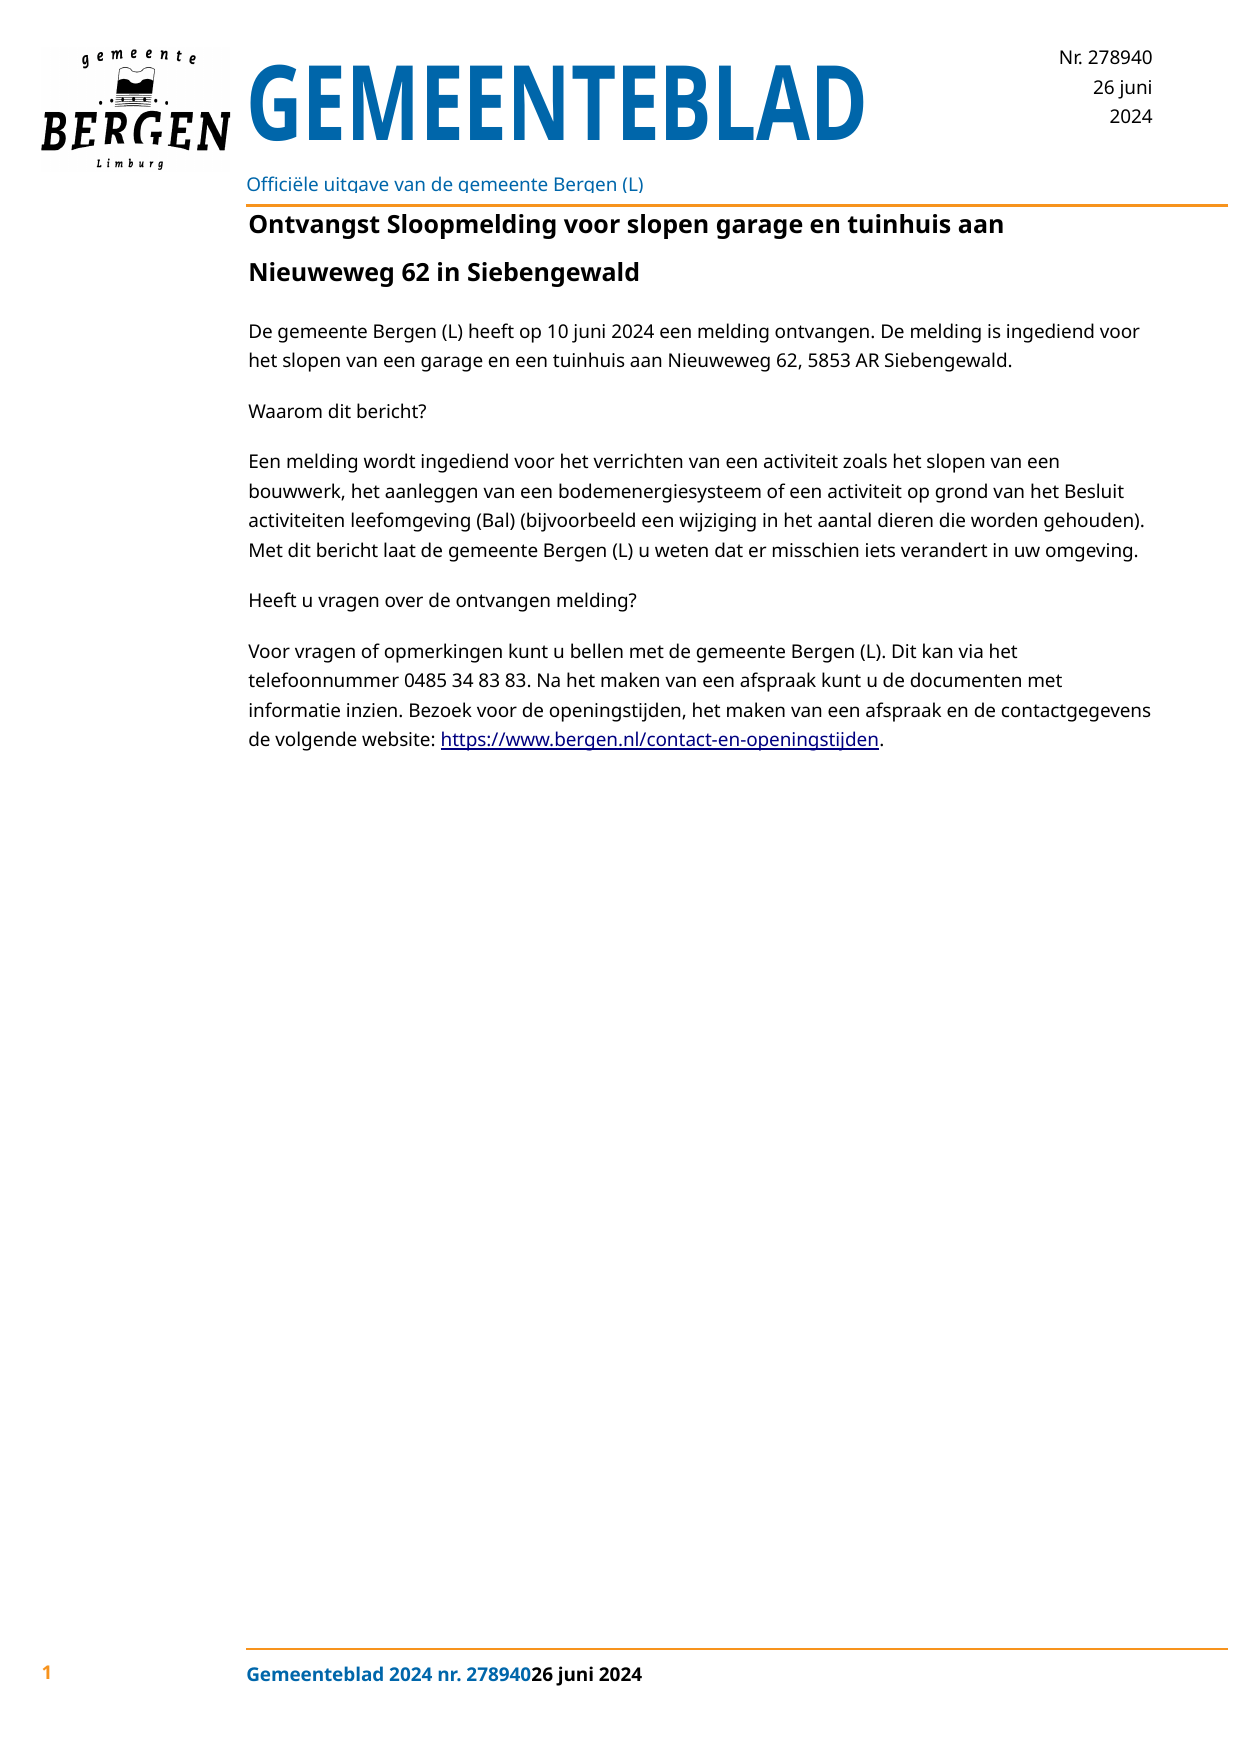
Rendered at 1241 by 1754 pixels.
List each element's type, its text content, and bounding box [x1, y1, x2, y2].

text De gemeente Bergen (L) heeft op 10 juni 2024 een melding ontvangen. De melding is ingediend voor het slopen van een garage en een tuinhuis aan Nieuweweg 62, 5853 AR Siebengewald. [248, 318, 1152, 373]
text Ontvangst Sloopmelding voor slopen garage en tuinhuis aan Nieuweweg 62 in Siebengewald [248, 207, 1152, 288]
text Waarom dit bericht? [248, 398, 1152, 424]
text Een melding wordt ingediend voor het verrichten van een activiteit zoals het slopen van een bouwwerk, het aanleggen van een bodemenergiesysteem of een activiteit op grond van het Besluit activiteiten leefomgeving (Bal) (bijvoorbeeld een wijziging in het aantal dieren die worden gehouden). Met dit bericht laat de gemeente Bergen (L) u weten dat er misschien iets verandert in uw omgeving. [248, 448, 1152, 563]
text Voor vragen of opmerkingen kunt u bellen met de gemeente Bergen (L). Dit kan via het telefoonnummer 0485 34 83 83. Na het maken van een afspraak kunt u de documenten met informatie inzien. Bezoek voor de openingstijden, het maken van een afspraak en de contactgegevens de volgende website: https://www.bergen.nl/contact-en-openingstijden. [248, 638, 1152, 752]
text Heeft u vragen over de ontvangen melding? [248, 587, 1152, 613]
picture [41, 47, 231, 172]
